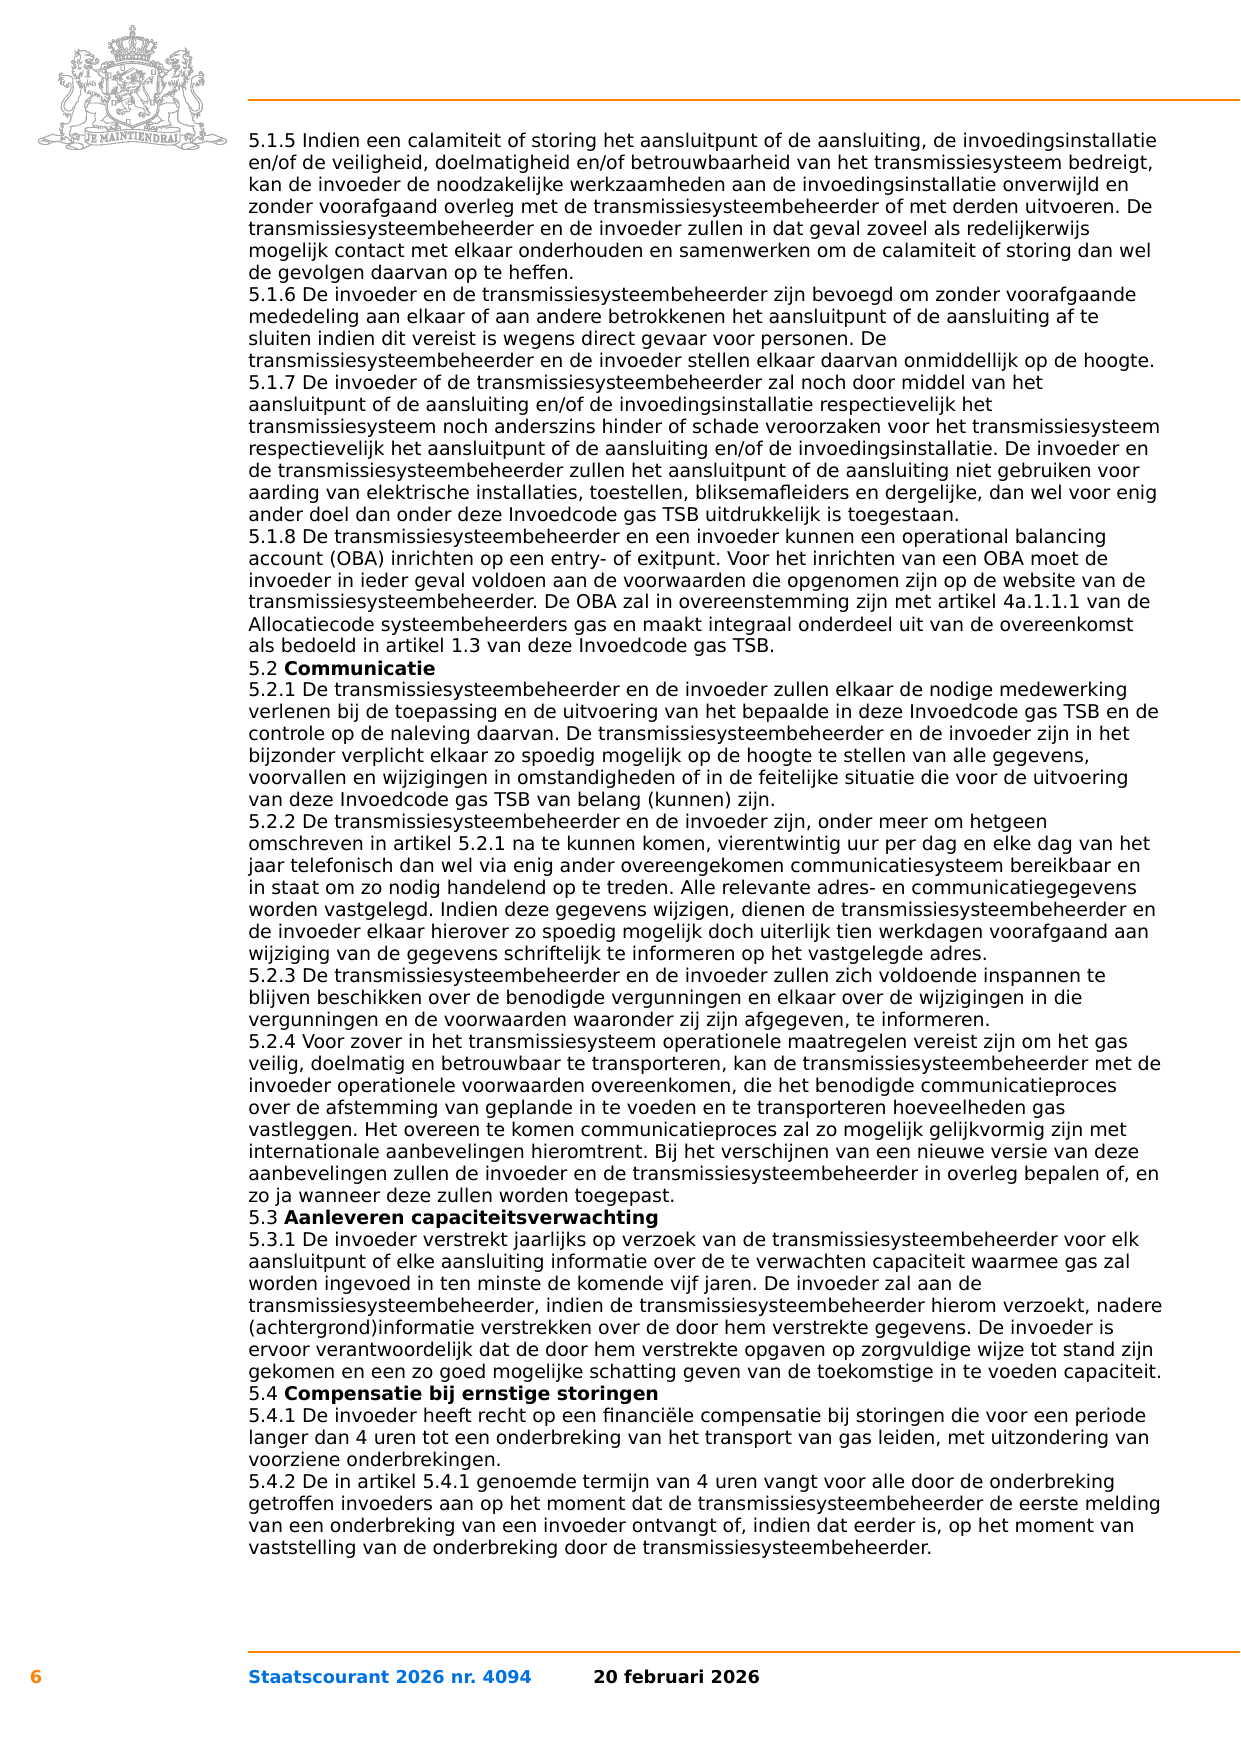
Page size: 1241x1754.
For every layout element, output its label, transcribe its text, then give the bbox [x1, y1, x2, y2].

text 5.4 Compensatie bij ernstige storingen [248, 1383, 1163, 1405]
text 5.4.1 De invoeder heeft recht op een financiële compensatie bij storingen die voor een periode langer dan 4 uren tot een onderbreking van het transport van gas leiden, met uitzondering van voorziene onderbrekingen. [248, 1405, 1163, 1471]
text 5.2.2 De transmissiesysteembeheerder en de invoeder zijn, onder meer om hetgeen omschreven in artikel 5.2.1 na te kunnen komen, vierentwintig uur per dag en elke dag van het jaar telefonisch dan wel via enig ander overeengekomen communicatiesysteem bereikbaar en in staat om zo nodig handelend op te treden. Alle relevante adres- en communicatiegegevens worden vastgelegd. Indien deze gegevens wijzigen, dienen de transmissiesysteembeheerder en de invoeder elkaar hierover zo spoedig mogelijk doch uiterlijk tien werkdagen voorafgaand aan wijziging van de gegevens schriftelijk te informeren op het vastgelegde adres. [248, 811, 1163, 965]
picture [38, 25, 227, 150]
text 5.3 Aanleveren capaciteitsverwachting [248, 1207, 1163, 1229]
text 5.2.1 De transmissiesysteembeheerder en de invoeder zullen elkaar de nodige medewerking verlenen bij de toepassing en de uitvoering van het bepaalde in deze Invoedcode gas TSB en de controle op de naleving daarvan. De transmissiesysteembeheerder en de invoeder zijn in het bijzonder verplicht elkaar zo spoedig mogelijk op de hoogte te stellen van alle gegevens, voorvallen en wijzigingen in omstandigheden of in de feitelijke situatie die voor de uitvoering van deze Invoedcode gas TSB van belang (kunnen) zijn. [248, 679, 1163, 811]
text 5.1.8 De transmissiesysteembeheerder en een invoeder kunnen een operational balancing account (OBA) inrichten op een entry- of exitpunt. Voor het inrichten van een OBA moet de invoeder in ieder geval voldoen aan de voorwaarden die opgenomen zijn op de website van de transmissiesysteembeheerder. De OBA zal in overeenstemming zijn met artikel 4a.1.1.1 van de Allocatiecode systeembeheerders gas en maakt integraal onderdeel uit van de overeenkomst als bedoeld in artikel 1.3 van deze Invoedcode gas TSB. [248, 526, 1163, 657]
text 5.1.7 De invoeder of de transmissiesysteembeheerder zal noch door middel van het aansluitpunt of de aansluiting en/of de invoedingsinstallatie respectievelijk het transmissiesysteem noch anderszins hinder of schade veroorzaken voor het transmissiesysteem respectievelijk het aansluitpunt of de aansluiting en/of de invoedingsinstallatie. De invoeder en de transmissiesysteembeheerder zullen het aansluitpunt of de aansluiting niet gebruiken voor aarding van elektrische installaties, toestellen, bliksemafleiders en dergelijke, dan wel voor enig ander doel dan onder deze Invoedcode gas TSB uitdrukkelijk is toegestaan. [248, 372, 1163, 526]
text 5.2.3 De transmissiesysteembeheerder en de invoeder zullen zich voldoende inspannen te blijven beschikken over de benodigde vergunningen en elkaar over de wijzigingen in die vergunningen en de voorwaarden waaronder zij zijn afgegeven, te informeren. [248, 965, 1163, 1031]
text 5.1.6 De invoeder en de transmissiesysteembeheerder zijn bevoegd om zonder voorafgaande mededeling aan elkaar of aan andere betrokkenen het aansluitpunt of de aansluiting af te sluiten indien dit vereist is wegens direct gevaar voor personen. De transmissiesysteembeheerder en de invoeder stellen elkaar daarvan onmiddellijk op de hoogte. [248, 284, 1163, 372]
text 5.2.4 Voor zover in het transmissiesysteem operationele maatregelen vereist zijn om het gas veilig, doelmatig en betrouwbaar te transporteren, kan de transmissiesysteembeheerder met de invoeder operationele voorwaarden overeenkomen, die het benodigde communicatieproces over de afstemming van geplande in te voeden en te transporteren hoeveelheden gas vastleggen. Het overeen te komen communicatieproces zal zo mogelijk gelijkvormig zijn met internationale aanbevelingen hieromtrent. Bij het verschijnen van een nieuwe versie van deze aanbevelingen zullen de invoeder en de transmissiesysteembeheerder in overleg bepalen of, en zo ja wanneer deze zullen worden toegepast. [248, 1031, 1163, 1207]
text 5.3.1 De invoeder verstrekt jaarlijks op verzoek van de transmissiesysteembeheerder voor elk aansluitpunt of elke aansluiting informatie over de te verwachten capaciteit waarmee gas zal worden ingevoed in ten minste de komende vijf jaren. De invoeder zal aan de transmissiesysteembeheerder, indien de transmissiesysteembeheerder hierom verzoekt, nadere (achtergrond)informatie verstrekken over de door hem verstrekte gegevens. De invoeder is ervoor verantwoordelijk dat de door hem verstrekte opgaven op zorgvuldige wijze tot stand zijn gekomen en een zo goed mogelijke schatting geven van de toekomstige in te voeden capaciteit. [248, 1229, 1163, 1383]
text 5.1.5 Indien een calamiteit of storing het aansluitpunt of de aansluiting, de invoedingsinstallatie en/of de veiligheid, doelmatigheid en/of betrouwbaarheid van het transmissiesysteem bedreigt, kan de invoeder de noodzakelijke werkzaamheden aan de invoedingsinstallatie onverwijld en zonder voorafgaand overleg met de transmissiesysteembeheerder of met derden uitvoeren. De transmissiesysteembeheerder en de invoeder zullen in dat geval zoveel als redelijkerwijs mogelijk contact met elkaar onderhouden en samenwerken om de calamiteit of storing dan wel de gevolgen daarvan op te heffen. [248, 130, 1163, 284]
text 5.4.2 De in artikel 5.4.1 genoemde termijn van 4 uren vangt voor alle door de onderbreking getroffen invoeders aan op het moment dat de transmissiesysteembeheerder de eerste melding van een onderbreking van een invoeder ontvangt of, indien dat eerder is, op het moment van vaststelling van de onderbreking door de transmissiesysteembeheerder. [248, 1471, 1163, 1558]
text 5.2 Communicatie [248, 657, 1163, 679]
